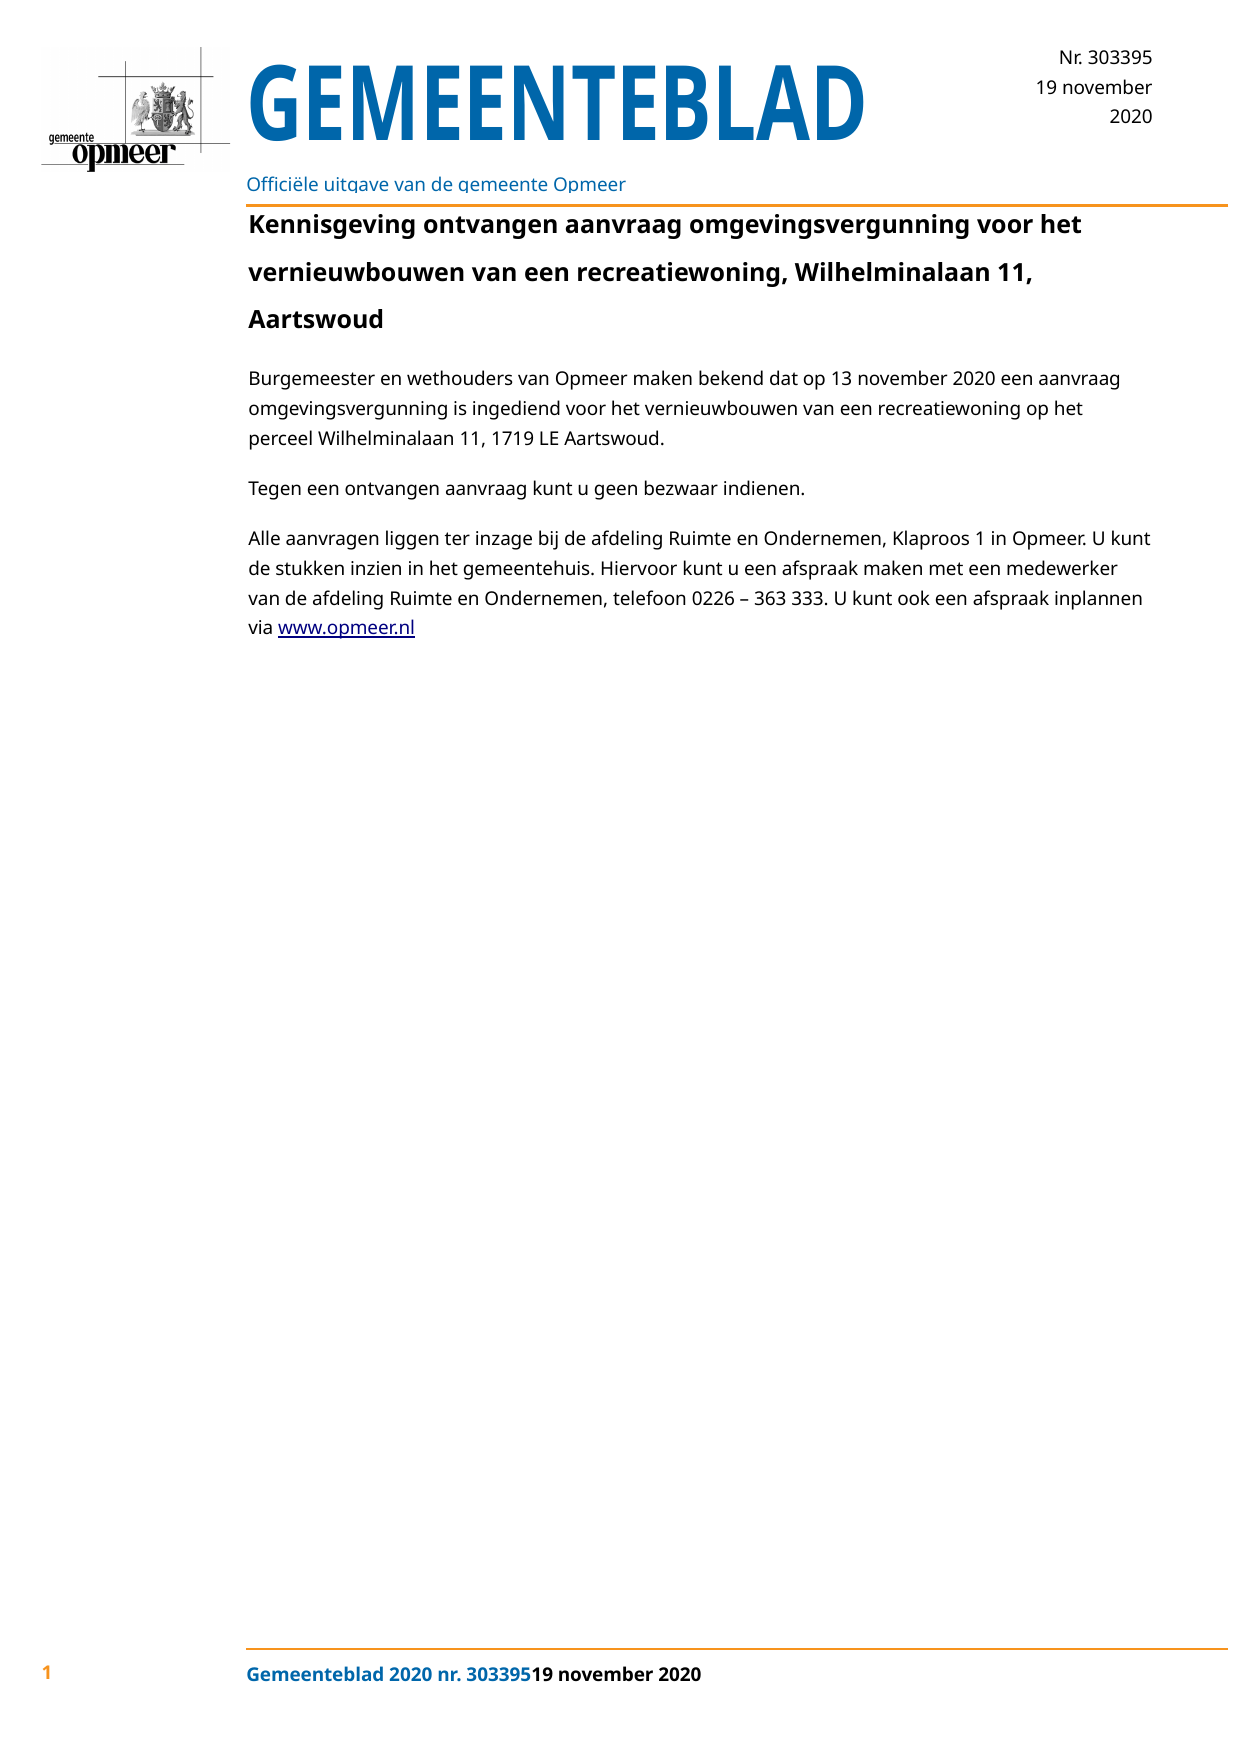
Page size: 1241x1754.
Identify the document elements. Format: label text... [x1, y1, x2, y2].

text Alle aanvragen liggen ter inzage bij de afdeling Ruimte en Ondernemen, Klaproos 1 in Opmeer. U kunt de stukken inzien in het gemeentehuis. Hiervoor kunt u een afspraak maken met een medewerker van de afdeling Ruimte en Ondernemen, telefoon 0226 – 363 333. U kunt ook een afspraak inplannen via www.opmeer.nl [248, 526, 1152, 640]
text Burgemeester en wethouders van Opmeer maken bekend dat op 13 november 2020 een aanvraag omgevingsvergunning is ingediend voor het vernieuwbouwen van een recreatiewoning op het perceel Wilhelminalaan 11, 1719 LE Aartswoud. [248, 366, 1152, 450]
text Kennisgeving ontvangen aanvraag omgevingsvergunning voor het vernieuwbouwen van een recreatiewoning, Wilhelminalaan 11, Aartswoud [248, 207, 1152, 336]
picture [41, 47, 231, 172]
text Tegen een ontvangen aanvraag kunt u geen bezwaar indienen. [248, 475, 1152, 501]
